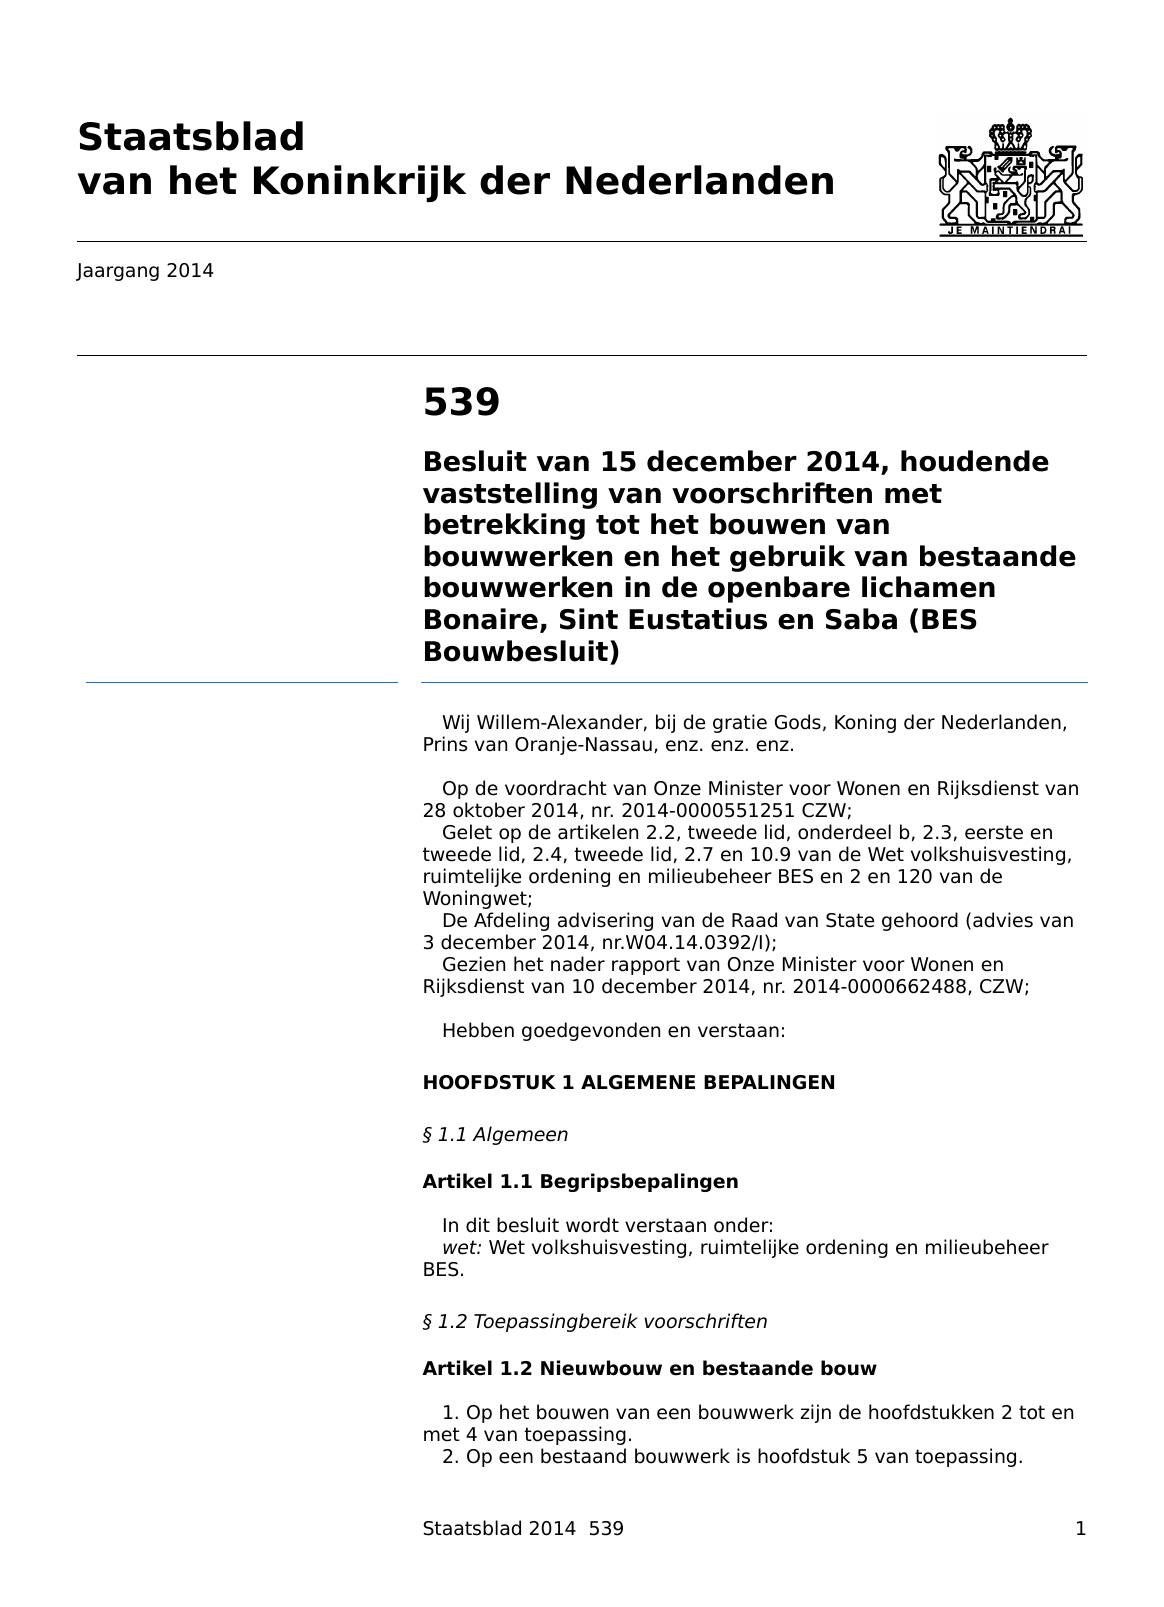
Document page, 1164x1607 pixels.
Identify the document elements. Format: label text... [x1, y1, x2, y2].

text Hebben goedgevonden en verstaan: [422, 1020, 1087, 1042]
subtitle § 1.1 Algemeen [422, 1124, 1087, 1146]
subtitle HOOFDSTUK 1 ALGEMENE BEPALINGEN [422, 1072, 1087, 1094]
subtitle Artikel 1.1 Begripsbepalingen [422, 1171, 1087, 1193]
text 2. Op een bestaand bouwwerk is hoofdstuk 5 van toepassing. [422, 1446, 1087, 1468]
text Besluit van 15 december 2014, houdende vaststelling van voorschriften met betrekking tot het bouwen van bouwwerken en het gebruik van bestaande bouwwerken in de openbare lichamen Bonaire, Sint Eustatius en Saba (BES Bouwbesluit) [422, 447, 1087, 667]
table_header [886, 100, 1087, 241]
text In dit besluit wordt verstaan onder: [422, 1215, 1087, 1237]
text Gelet op de artikelen 2.2, tweede lid, onderdeel b, 2.3, eerste en tweede lid, 2.4, tweede lid, 2.7 en 10.9 van de Wet volkshuisvesting, ruimtelijke ordening en milieubeheer BES en 2 en 120 van de Woningwet; [422, 822, 1087, 910]
text Gezien het nader rapport van Onze Minister voor Wonen en Rijksdienst van 10 december 2014, nr. 2014-0000662488, CZW; [422, 954, 1087, 998]
text wet: Wet volkshuisvesting, ruimtelijke ordening en milieubeheer BES. [422, 1237, 1087, 1281]
subtitle 539 [422, 381, 1087, 424]
table_header Staatsblad van het Koninkrijk der Nederlanden [77, 100, 886, 241]
text 1. Op het bouwen van een bouwwerk zijn de hoofdstukken 2 tot en met 4 van toepassing. [422, 1402, 1087, 1446]
picture [936, 115, 1087, 240]
subtitle § 1.2 Toepassingbereik voorschriften [422, 1311, 1087, 1333]
subtitle Artikel 1.2 Nieuwbouw en bestaande bouw [422, 1358, 1087, 1380]
text Op de voordracht van Onze Minister voor Wonen en Rijksdienst van 28 oktober 2014, nr. 2014-0000551251 CZW; [422, 778, 1087, 822]
text Wij Willem-Alexander, bij de gratie Gods, Koning der Nederlanden, Prins van Oranje-Nassau, enz. enz. enz. [422, 712, 1087, 756]
text De Afdeling advisering van de Raad van State gehoord (advies van 3 december 2014, nr.W04.14.0392/I); [422, 910, 1087, 954]
table_cell Jaargang 2014 [77, 242, 1087, 355]
